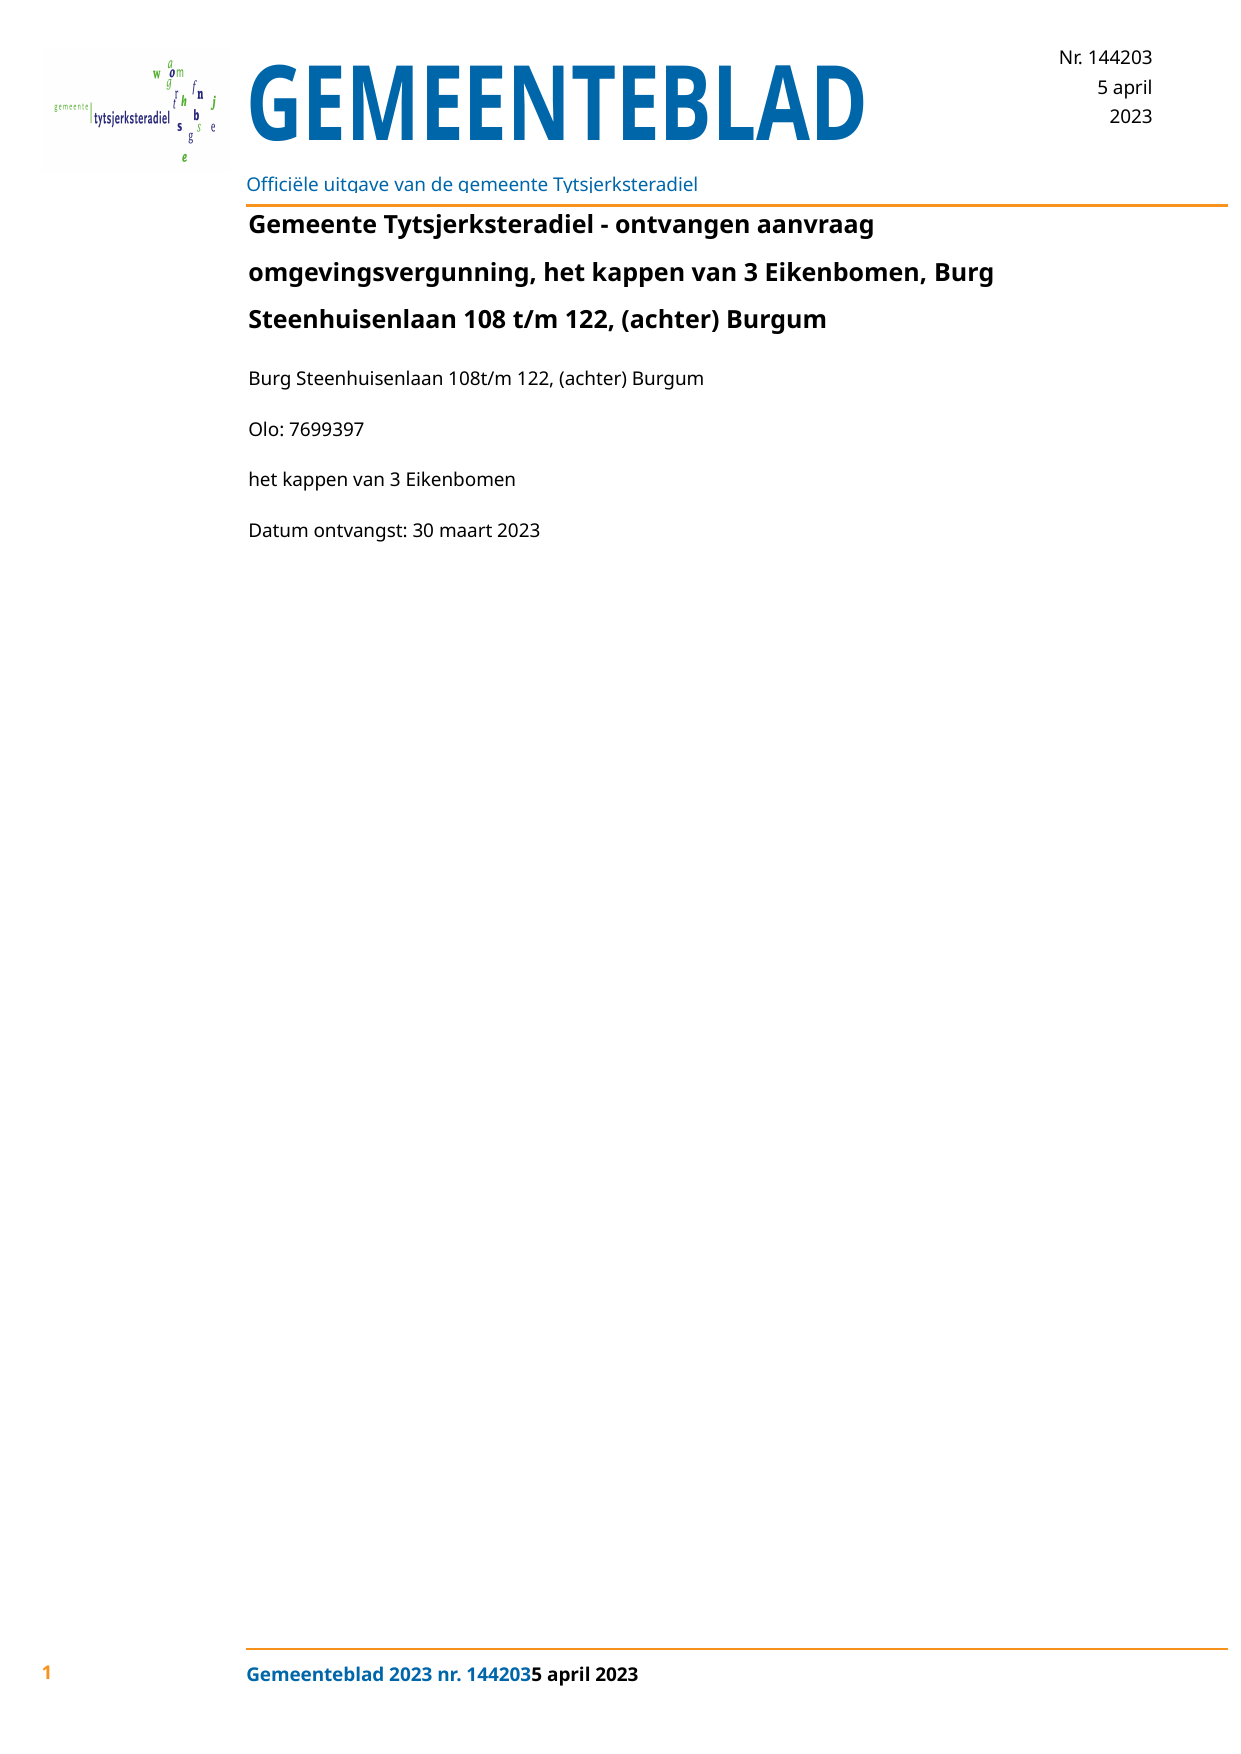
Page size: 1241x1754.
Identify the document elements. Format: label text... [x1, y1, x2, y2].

text Gemeente Tytsjerksteradiel - ontvangen aanvraag omgevingsvergunning, het kappen van 3 Eikenbomen, Burg Steenhuisenlaan 108 t/m 122, (achter) Burgum [248, 207, 1152, 336]
text Datum ontvangst: 30 maart 2023 [248, 517, 1152, 542]
text Olo: 7699397 [248, 416, 1152, 442]
text Burg Steenhuisenlaan 108t/m 122, (achter) Burgum [248, 366, 1152, 391]
text het kappen van 3 Eikenbomen [248, 466, 1152, 492]
picture [41, 47, 231, 172]
